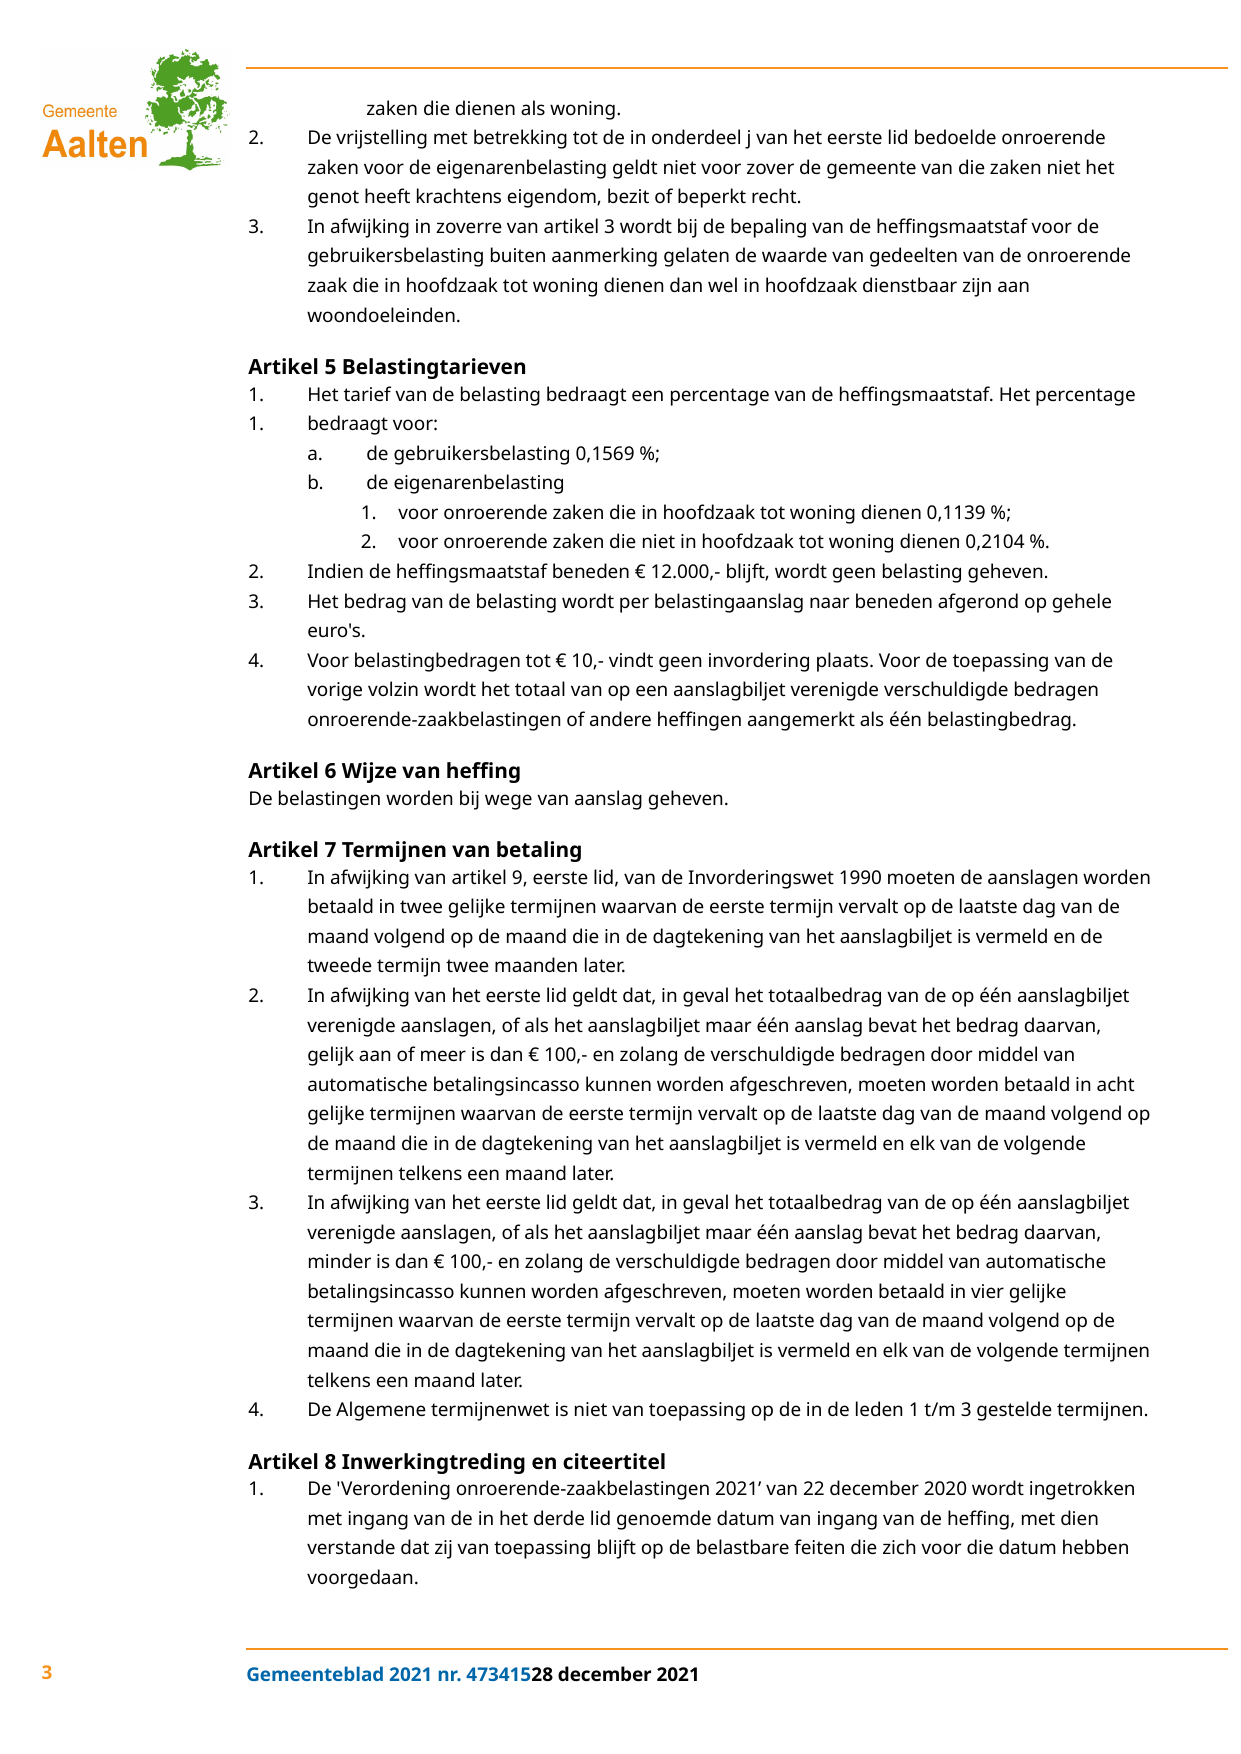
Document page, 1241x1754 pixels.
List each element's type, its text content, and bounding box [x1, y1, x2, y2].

text Artikel 7 Termijnen van betaling [248, 835, 1152, 864]
list voor onroerende zaken die in hoofdzaak tot woning dienen 0,1139 %; [361, 499, 1152, 525]
list In afwijking van het eerste lid geldt dat, in geval het totaalbedrag van de op één aanslagbiljet verenigde aanslagen, of als het aanslagbiljet maar één aanslag bevat het bedrag daarvan, gelijk aan of meer is dan € 100,- en zolang de verschuldigde bedragen door middel van automatische betalingsincasso kunnen worden afgeschreven, moeten worden betaald in acht gelijke termijnen waarvan de eerste termijn vervalt op de laatste dag van de maand volgend op de maand die in de dagtekening van het aanslagbiljet is vermeld en elk van de volgende termijnen telkens een maand later. [248, 982, 1152, 1185]
list zaken die dienen als woning. [307, 95, 1152, 121]
list In afwijking van artikel 9, eerste lid, van de Invorderingswet 1990 moeten de aanslagen worden betaald in twee gelijke termijnen waarvan de eerste termijn vervalt op de laatste dag van de maand volgend op de maand die in de dagtekening van het aanslagbiljet is vermeld en de tweede termijn twee maanden later. [248, 864, 1152, 978]
text De belastingen worden bij wege van aanslag geheven. [248, 785, 1152, 811]
picture [41, 47, 231, 172]
list In afwijking in zoverre van artikel 3 wordt bij de bepaling van de heffingsmaatstaf voor de gebruikersbelasting buiten aanmerking gelaten de waarde van gedeelten van de onroerende zaak die in hoofdzaak tot woning dienen dan wel in hoofdzaak dienstbaar zijn aan woondoeleinden. [248, 213, 1152, 328]
text Artikel 5 Belastingtarieven [248, 352, 1152, 381]
list Het bedrag van de belasting wordt per belastingaanslag naar beneden afgerond op gehele euro's. [248, 588, 1152, 643]
list bedraagt voor: [248, 410, 1152, 436]
text Artikel 8 Inwerkingtreding en citeertitel [248, 1447, 1152, 1475]
list De 'Verordening onroerende-zaakbelastingen 2021’ van 22 december 2020 wordt ingetrokken met ingang van de in het derde lid genoemde datum van ingang van de heffing, met dien verstande dat zij van toepassing blijft op de belastbare feiten die zich voor die datum hebben voorgedaan. [248, 1475, 1152, 1590]
list De vrijstelling met betrekking tot de in onderdeel j van het eerste lid bedoelde onroerende zaken voor de eigenarenbelasting geldt niet voor zover de gemeente van die zaken niet het genot heeft krachtens eigendom, bezit of beperkt recht. [248, 124, 1152, 209]
list voor onroerende zaken die niet in hoofdzaak tot woning dienen 0,2104 %. [361, 529, 1152, 554]
list De Algemene termijnenwet is niet van toepassing op de in de leden 1 t/m 3 gestelde termijnen. [248, 1396, 1152, 1422]
list de eigenarenbelasting [307, 469, 1152, 495]
list Het tarief van de belasting bedraagt een percentage van de heffingsmaatstaf. Het percentage [248, 381, 1152, 406]
list de gebruikersbelasting 0,1569 %; [307, 440, 1152, 466]
list Voor belastingbedragen tot € 10,- vindt geen invordering plaats. Voor de toepassing van de vorige volzin wordt het totaal van op een aanslagbiljet verenigde verschuldigde bedragen onroerende-zaakbelastingen of andere heffingen aangemerkt als één belastingbedrag. [248, 647, 1152, 732]
list Indien de heffingsmaatstaf beneden € 12.000,- blijft, wordt geen belasting geheven. [248, 558, 1152, 584]
list In afwijking van het eerste lid geldt dat, in geval het totaalbedrag van de op één aanslagbiljet verenigde aanslagen, of als het aanslagbiljet maar één aanslag bevat het bedrag daarvan, minder is dan € 100,- en zolang de verschuldigde bedragen door middel van automatische betalingsincasso kunnen worden afgeschreven, moeten worden betaald in vier gelijke termijnen waarvan de eerste termijn vervalt op de laatste dag van de maand volgend op de maand die in de dagtekening van het aanslagbiljet is vermeld en elk van de volgende termijnen telkens een maand later. [248, 1189, 1152, 1392]
text Artikel 6 Wijze van heffing [248, 757, 1152, 785]
